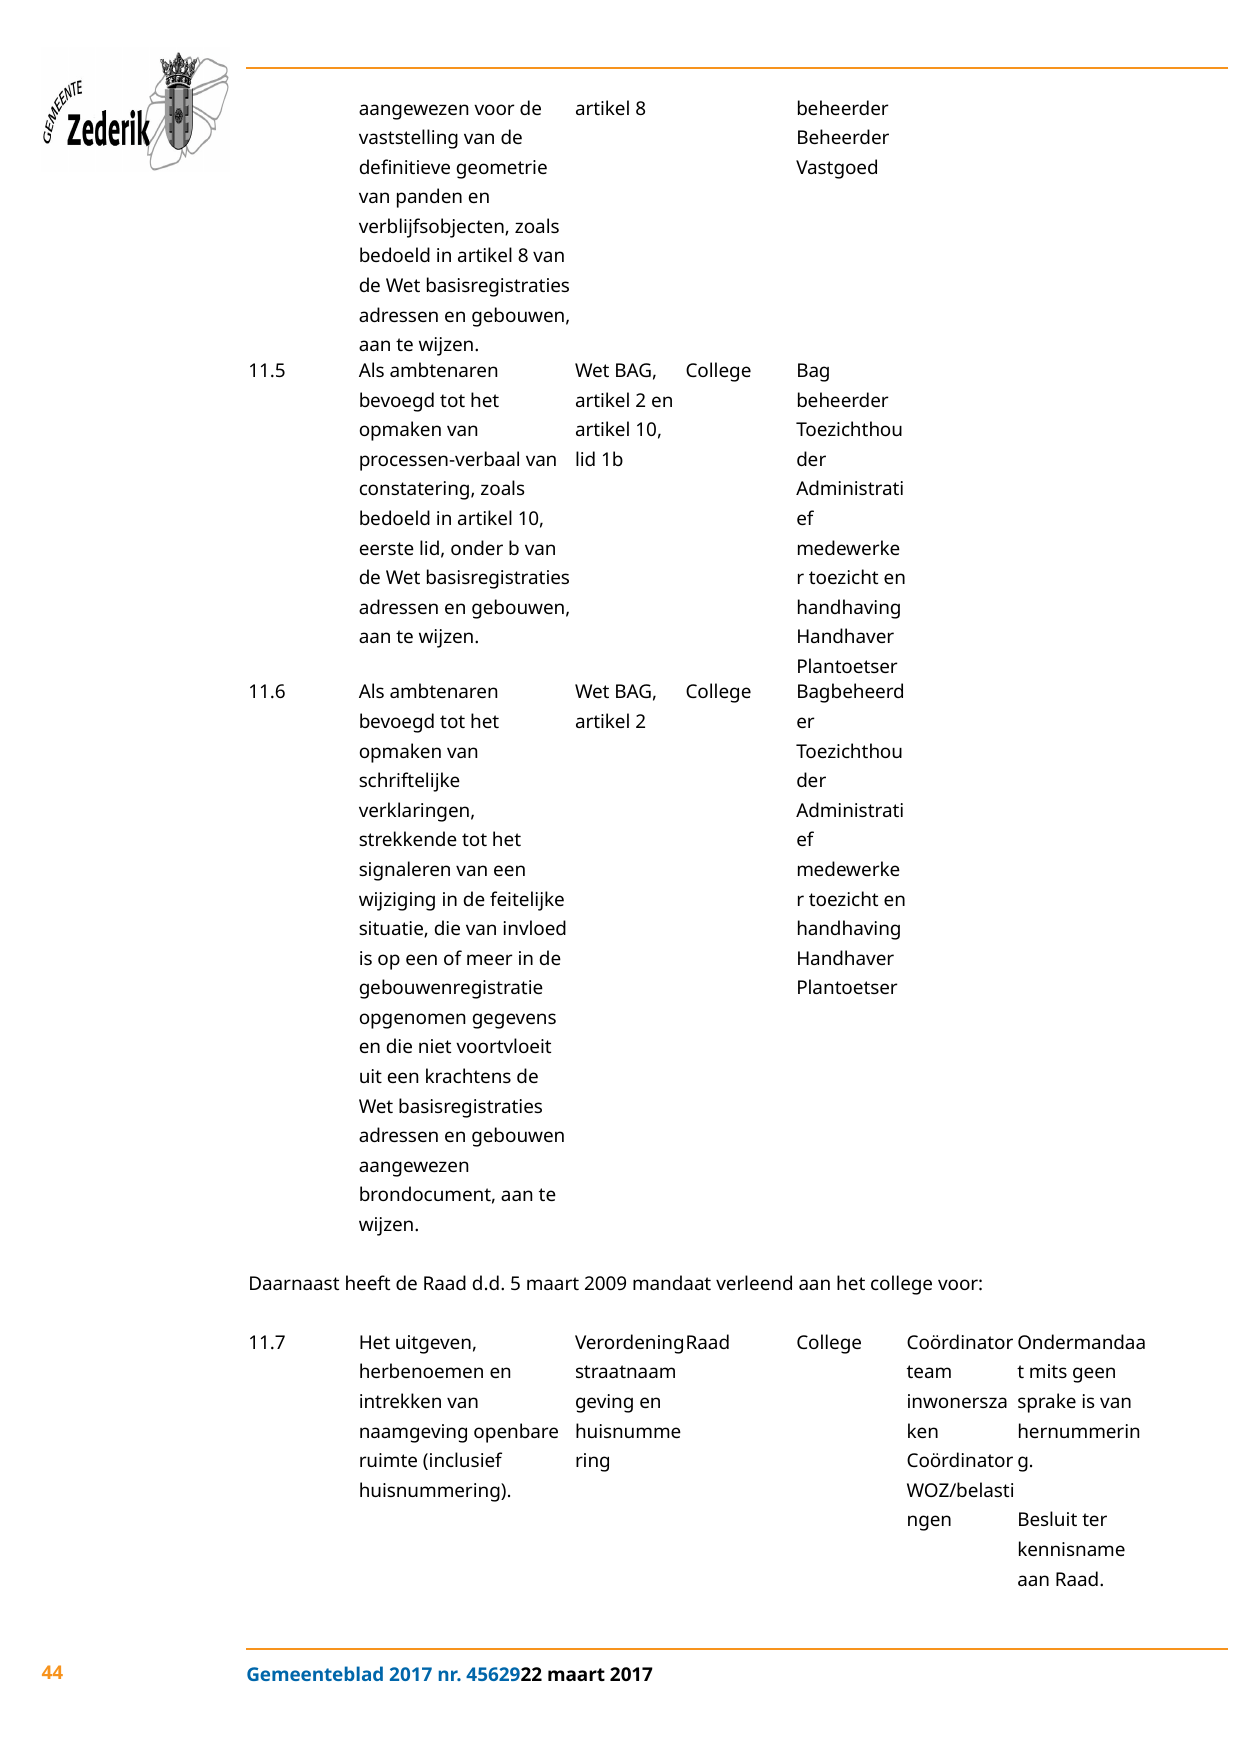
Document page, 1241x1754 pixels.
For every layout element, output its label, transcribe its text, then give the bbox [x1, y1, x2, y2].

table_cell artikel 8 [575, 95, 685, 357]
table_cell Wet BAG, artikel 2 [575, 679, 685, 1237]
text Daarnaast heeft de Raad d.d. 5 maart 2009 mandaat verleend aan het college voor: [248, 1270, 1152, 1296]
table_header Ondermandaat mits geen sprake is van hernummering. Besluit ter kennisname aan Raad. [1017, 1329, 1152, 1591]
table_header 11.7 [248, 1329, 358, 1591]
picture [41, 47, 231, 172]
table_header Raad [685, 1329, 796, 1591]
table_cell aangewezen voor de vaststelling van de definitieve geometrie van panden en verblijfsobjecten, zoals bedoeld in artikel 8 van de Wet basisregistraties adressen en gebouwen, aan te wijzen. [359, 95, 575, 357]
table_cell 11.6 [248, 679, 358, 1237]
table_cell [1017, 95, 1152, 357]
table_header Het uitgeven, herbenoemen en intrekken van naamgeving openbare ruimte (inclusief huisnummering). [359, 1329, 575, 1591]
table_cell Bag beheerder Toezichthouder Administratief medewerker toezicht en handhaving Handhaver Plantoetser [796, 357, 906, 679]
table_cell Bagbeheerder Toezichthouder Administratief medewerker toezicht en handhaving Handhaver Plantoetser [796, 679, 906, 1237]
table_cell College [685, 357, 796, 679]
table_header Coördinator team inwonerszaken Coördinator WOZ/belastingen [906, 1329, 1017, 1591]
table_cell College [685, 679, 796, 1237]
table_cell [248, 95, 358, 357]
table_cell [906, 679, 1017, 1237]
table_cell [685, 95, 796, 357]
table_cell [906, 95, 1017, 357]
table_cell Als ambtenaren bevoegd tot het opmaken van schriftelijke verklaringen, strekkende tot het signaleren van een wijziging in de feitelijke situatie, die van invloed is op een of meer in de gebouwenregistratie opgenomen gegevens en die niet voortvloeit uit een krachtens de Wet basisregistraties adressen en gebouwen aangewezen brondocument, aan te wijzen. [359, 679, 575, 1237]
table_cell [1017, 357, 1152, 679]
table_cell [1017, 679, 1152, 1237]
table_cell [906, 357, 1017, 679]
table_cell Wet BAG, artikel 2 en artikel 10, lid 1b [575, 357, 685, 679]
table_header Verordening straatnaamgeving en huisnummering [575, 1329, 685, 1591]
table_cell beheerder Beheerder Vastgoed [796, 95, 906, 357]
table_header College [796, 1329, 906, 1591]
table_cell 11.5 [248, 357, 358, 679]
table_cell Als ambtenaren bevoegd tot het opmaken van processen-verbaal van constatering, zoals bedoeld in artikel 10, eerste lid, onder b van de Wet basisregistraties adressen en gebouwen, aan te wijzen. [359, 357, 575, 679]
